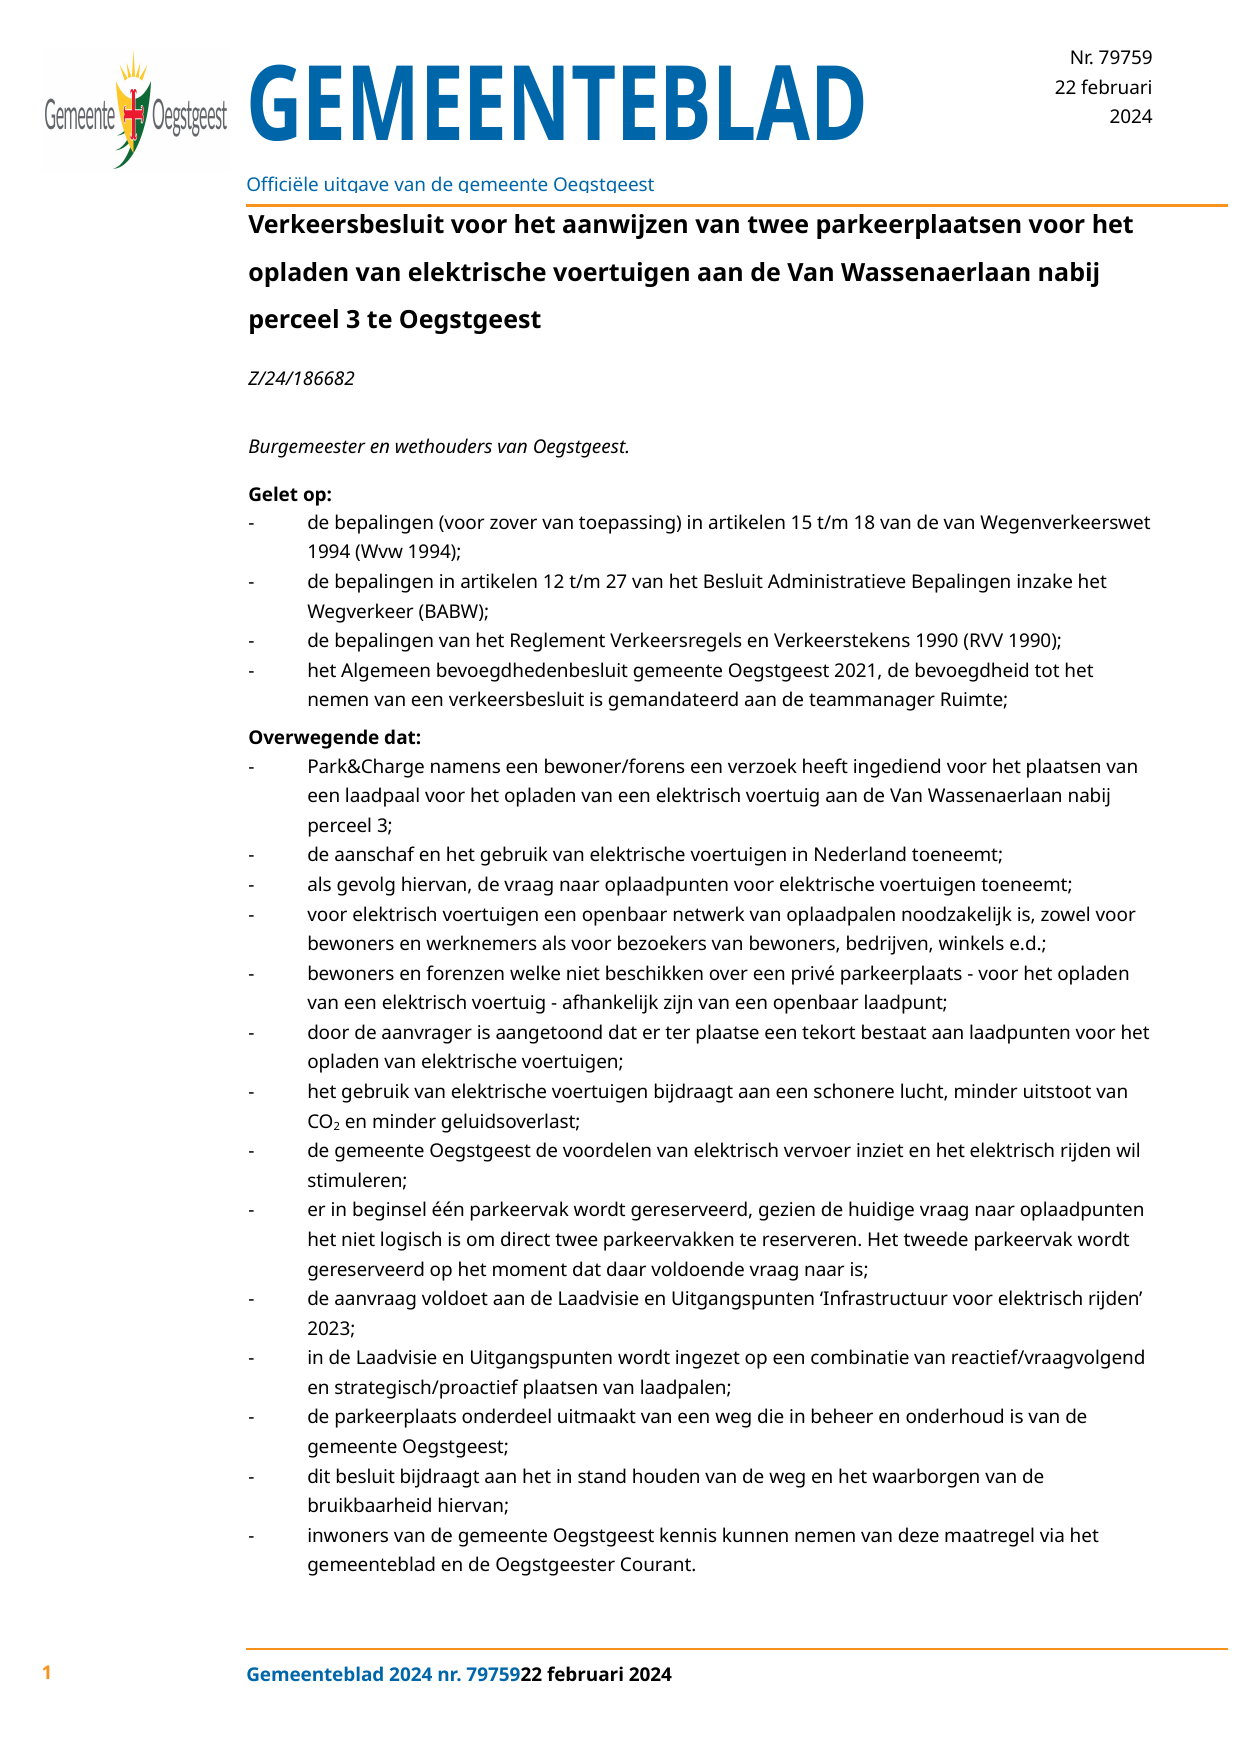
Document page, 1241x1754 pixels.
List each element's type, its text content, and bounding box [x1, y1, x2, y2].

list voor elektrisch voertuigen een openbaar netwerk van oplaadpalen noodzakelijk is, zowel voor bewoners en werknemers als voor bezoekers van bewoners, bedrijven, winkels e.d.; [248, 901, 1152, 956]
text Z/24/186682 [248, 366, 1152, 391]
list de aanschaf en het gebruik van elektrische voertuigen in Nederland toeneemt; [248, 842, 1152, 867]
list de gemeente Oegstgeest de voordelen van elektrisch vervoer inziet en het elektrisch rijden wil stimuleren; [248, 1137, 1152, 1193]
list inwoners van de gemeente Oegstgeest kennis kunnen nemen van deze maatregel via het gemeenteblad en de Oegstgeester Courant. [248, 1522, 1152, 1577]
list de bepalingen (voor zover van toepassing) in artikelen 15 t/m 18 van de van Wegenverkeerswet 1994 (Wvw 1994); [248, 509, 1152, 564]
text Burgemeester en wethouders van Oegstgeest. [248, 433, 1152, 459]
list door de aanvrager is aangetoond dat er ter plaatse een tekort bestaat aan laadpunten voor het opladen van elektrische voertuigen; [248, 1019, 1152, 1074]
list de aanvraag voldoet aan de Laadvisie en Uitgangspunten ‘Infrastructuur voor elektrisch rijden’ 2023; [248, 1285, 1152, 1341]
list dit besluit bijdraagt aan het in stand houden van de weg en het waarborgen van de bruikbaarheid hiervan; [248, 1463, 1152, 1518]
list de bepalingen van het Reglement Verkeersregels en Verkeerstekens 1990 (RVV 1990); [248, 627, 1152, 653]
list er in beginsel één parkeervak wordt gereserveerd, gezien de huidige vraag naar oplaadpunten het niet logisch is om direct twee parkeervakken te reserveren. Het tweede parkeervak wordt gereserveerd op het moment dat daar voldoende vraag naar is; [248, 1197, 1152, 1282]
list in de Laadvisie en Uitgangspunten wordt ingezet op een combinatie van reactief/vraagvolgend en strategisch/proactief plaatsen van laadpalen; [248, 1344, 1152, 1400]
list de bepalingen in artikelen 12 t/m 27 van het Besluit Administratieve Bepalingen inzake het Wegverkeer (BABW); [248, 568, 1152, 624]
text Verkeersbesluit voor het aanwijzen van twee parkeerplaatsen voor het opladen van elektrische voertuigen aan de Van Wassenaerlaan nabij perceel 3 te Oegstgeest [248, 207, 1152, 336]
picture [41, 47, 231, 172]
list Park&Charge namens een bewoner/forens een verzoek heeft ingediend voor het plaatsen van een laadpaal voor het opladen van een elektrisch voertuig aan de Van Wassenaerlaan nabij perceel 3; [248, 753, 1152, 838]
list de parkeerplaats onderdeel uitmaakt van een weg die in beheer en onderhoud is van de gemeente Oegstgeest; [248, 1404, 1152, 1459]
list als gevolg hiervan, de vraag naar oplaadpunten voor elektrische voertuigen toeneemt; [248, 871, 1152, 897]
text Gelet op: [248, 481, 1152, 507]
list het gebruik van elektrische voertuigen bijdraagt aan een schonere lucht, minder uitstoot van CO2 en minder geluidsoverlast; [248, 1078, 1152, 1134]
text Overwegende dat: [248, 724, 1152, 750]
list bewoners en forenzen welke niet beschikken over een privé parkeerplaats - voor het opladen van een elektrisch voertuig - afhankelijk zijn van een openbaar laadpunt; [248, 960, 1152, 1015]
list het Algemeen bevoegdhedenbesluit gemeente Oegstgeest 2021, de bevoegdheid tot het nemen van een verkeersbesluit is gemandateerd aan de teammanager Ruimte; [248, 657, 1152, 712]
